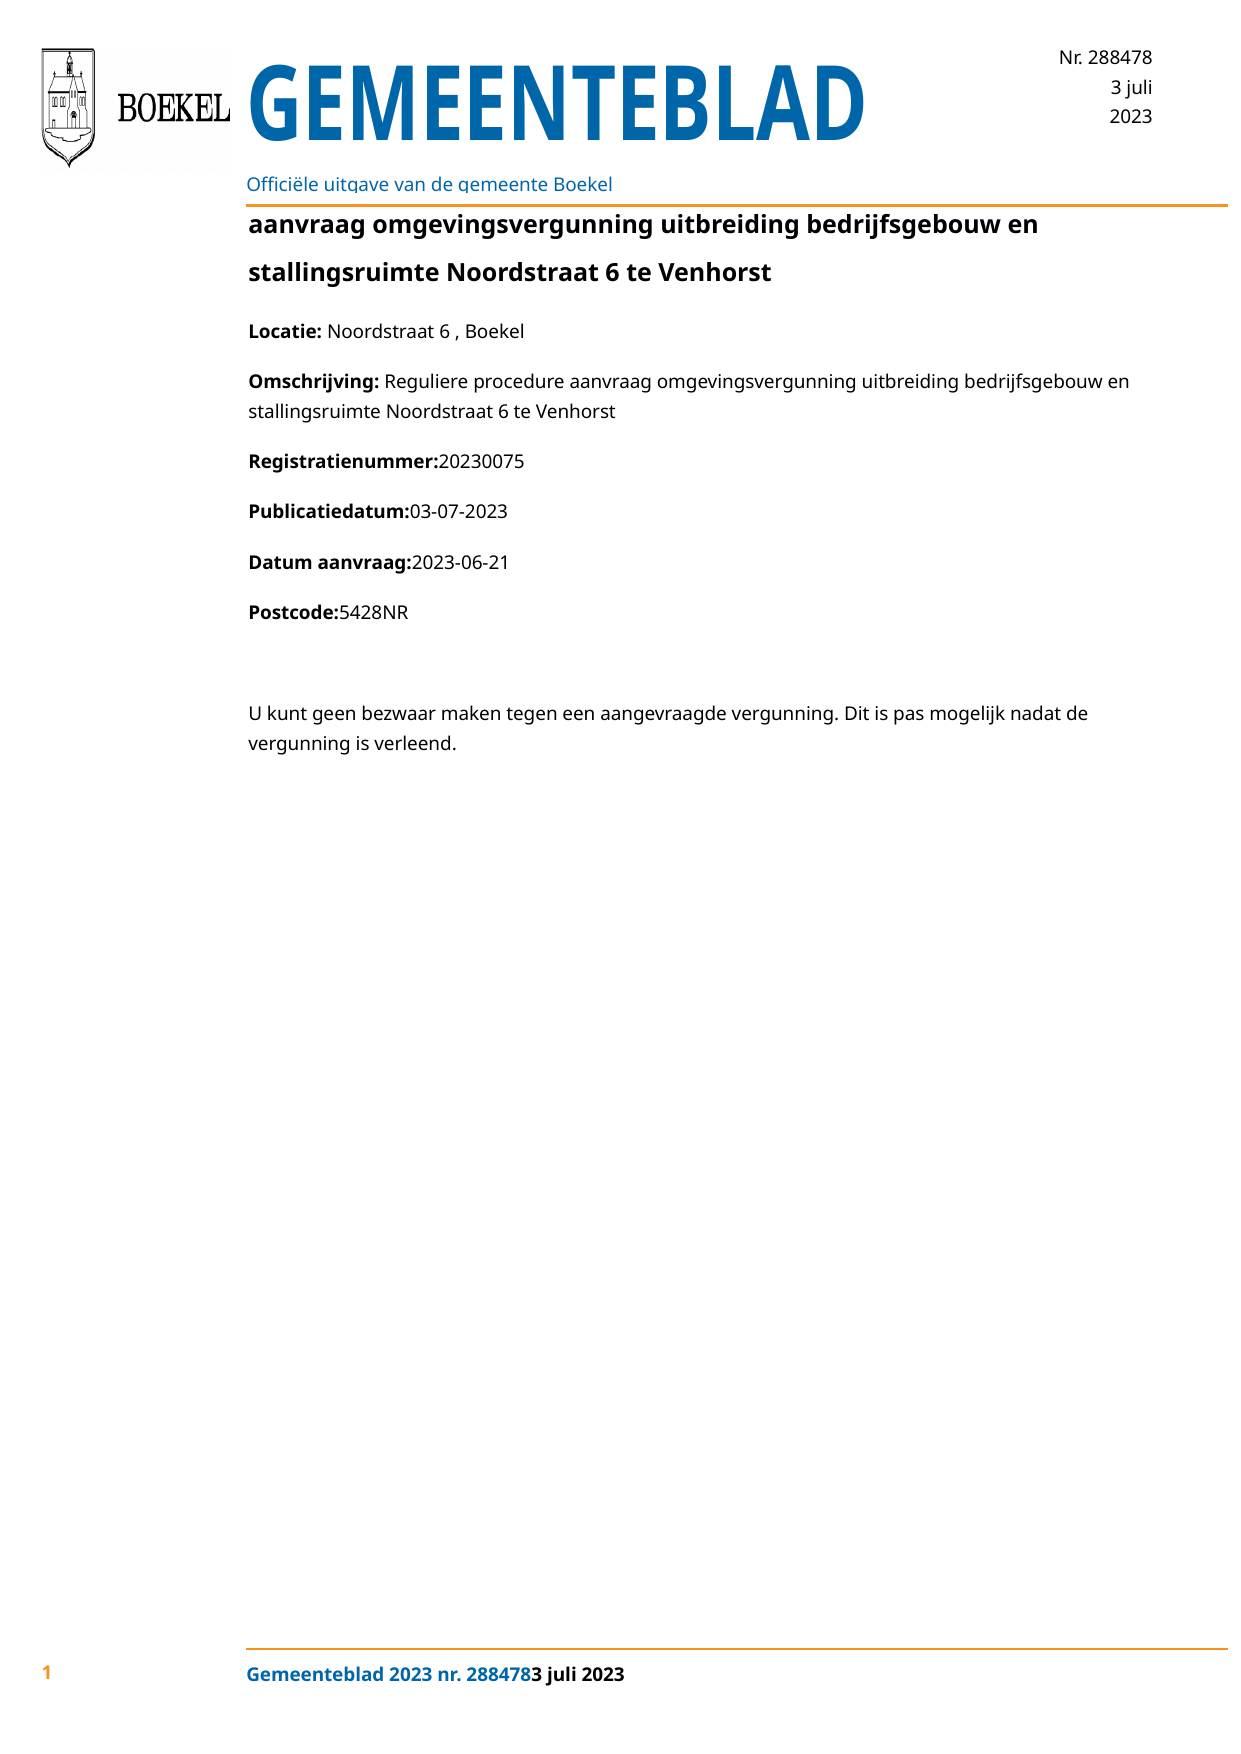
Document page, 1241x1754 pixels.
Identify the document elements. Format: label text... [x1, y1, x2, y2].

text Postcode:5428NR [248, 599, 1152, 625]
text Datum aanvraag:2023-06-21 [248, 549, 1152, 575]
text Omschrijving: Reguliere procedure aanvraag omgevingsvergunning uitbreiding bedrijfsgebouw en stallingsruimte Noordstraat 6 te Venhorst [248, 368, 1152, 424]
text U kunt geen bezwaar maken tegen een aangevraagde vergunning. Dit is pas mogelijk nadat de vergunning is verleend. [248, 700, 1152, 756]
text Registratienummer:20230075 [248, 448, 1152, 474]
text Publicatiedatum:03-07-2023 [248, 499, 1152, 524]
text Locatie: Noordstraat 6 , Boekel [248, 318, 1152, 344]
picture [41, 47, 231, 172]
text aanvraag omgevingsvergunning uitbreiding bedrijfsgebouw en stallingsruimte Noordstraat 6 te Venhorst [248, 207, 1152, 288]
